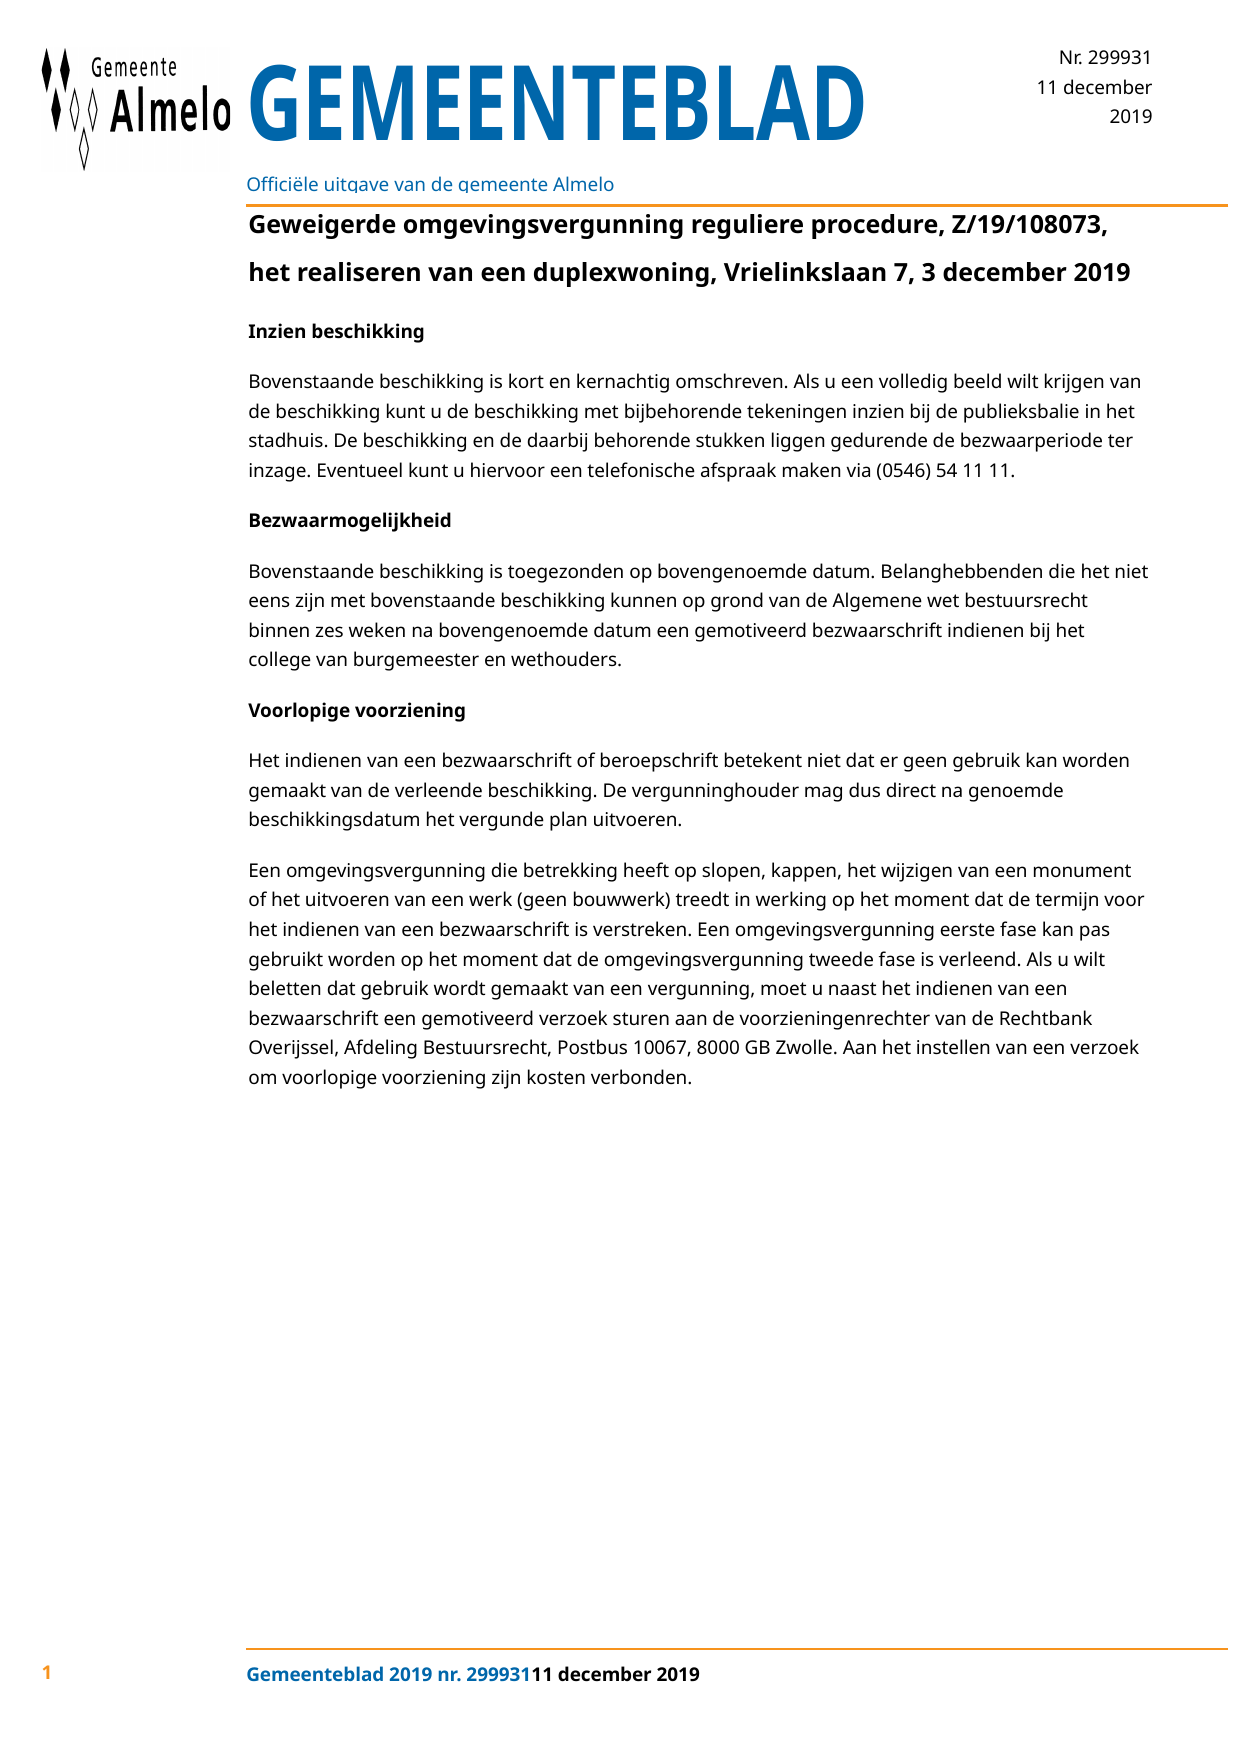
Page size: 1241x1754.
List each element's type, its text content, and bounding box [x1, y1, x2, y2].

text Geweigerde omgevingsvergunning reguliere procedure, Z/19/108073, het realiseren van een duplexwoning, Vrielinkslaan 7, 3 december 2019 [248, 207, 1152, 288]
text Inzien beschikking [248, 318, 1152, 344]
text Voorlopige voorziening [248, 697, 1152, 723]
text Bovenstaande beschikking is toegezonden op bovengenoemde datum. Belanghebbenden die het niet eens zijn met bovenstaande beschikking kunnen op grond van de Algemene wet bestuursrecht binnen zes weken na bovengenoemde datum een gemotiveerd bezwaarschrift indienen bij het college van burgemeester en wethouders. [248, 558, 1152, 672]
text Bezwaarmogelijkheid [248, 507, 1152, 533]
text Het indienen van een bezwaarschrift of beroepschrift betekent niet dat er geen gebruik kan worden gemaakt van de verleende beschikking. De vergunninghouder mag dus direct na genoemde beschikkingsdatum het vergunde plan uitvoeren. [248, 747, 1152, 832]
text Een omgevingsvergunning die betrekking heeft op slopen, kappen, het wijzigen van een monument of het uitvoeren van een werk (geen bouwwerk) treedt in werking op het moment dat de termijn voor het indienen van een bezwaarschrift is verstreken. Een omgevingsvergunning eerste fase kan pas gebruikt worden op het moment dat de omgevingsvergunning tweede fase is verleend. Als u wilt beletten dat gebruik wordt gemaakt van een vergunning, moet u naast het indienen van een bezwaarschrift een gemotiveerd verzoek sturen aan de voorzieningenrechter van de Rechtbank Overijssel, Afdeling Bestuursrecht, Postbus 10067, 8000 GB Zwolle. Aan het instellen van een verzoek om voorlopige voorziening zijn kosten verbonden. [248, 857, 1152, 1090]
picture [41, 47, 231, 172]
text Bovenstaande beschikking is kort en kernachtig omschreven. Als u een volledig beeld wilt krijgen van de beschikking kunt u de beschikking met bijbehorende tekeningen inzien bij de publieksbalie in het stadhuis. De beschikking en de daarbij behorende stukken liggen gedurende de bezwaarperiode ter inzage. Eventueel kunt u hiervoor een telefonische afspraak maken via (0546) 54 11 11. [248, 368, 1152, 483]
